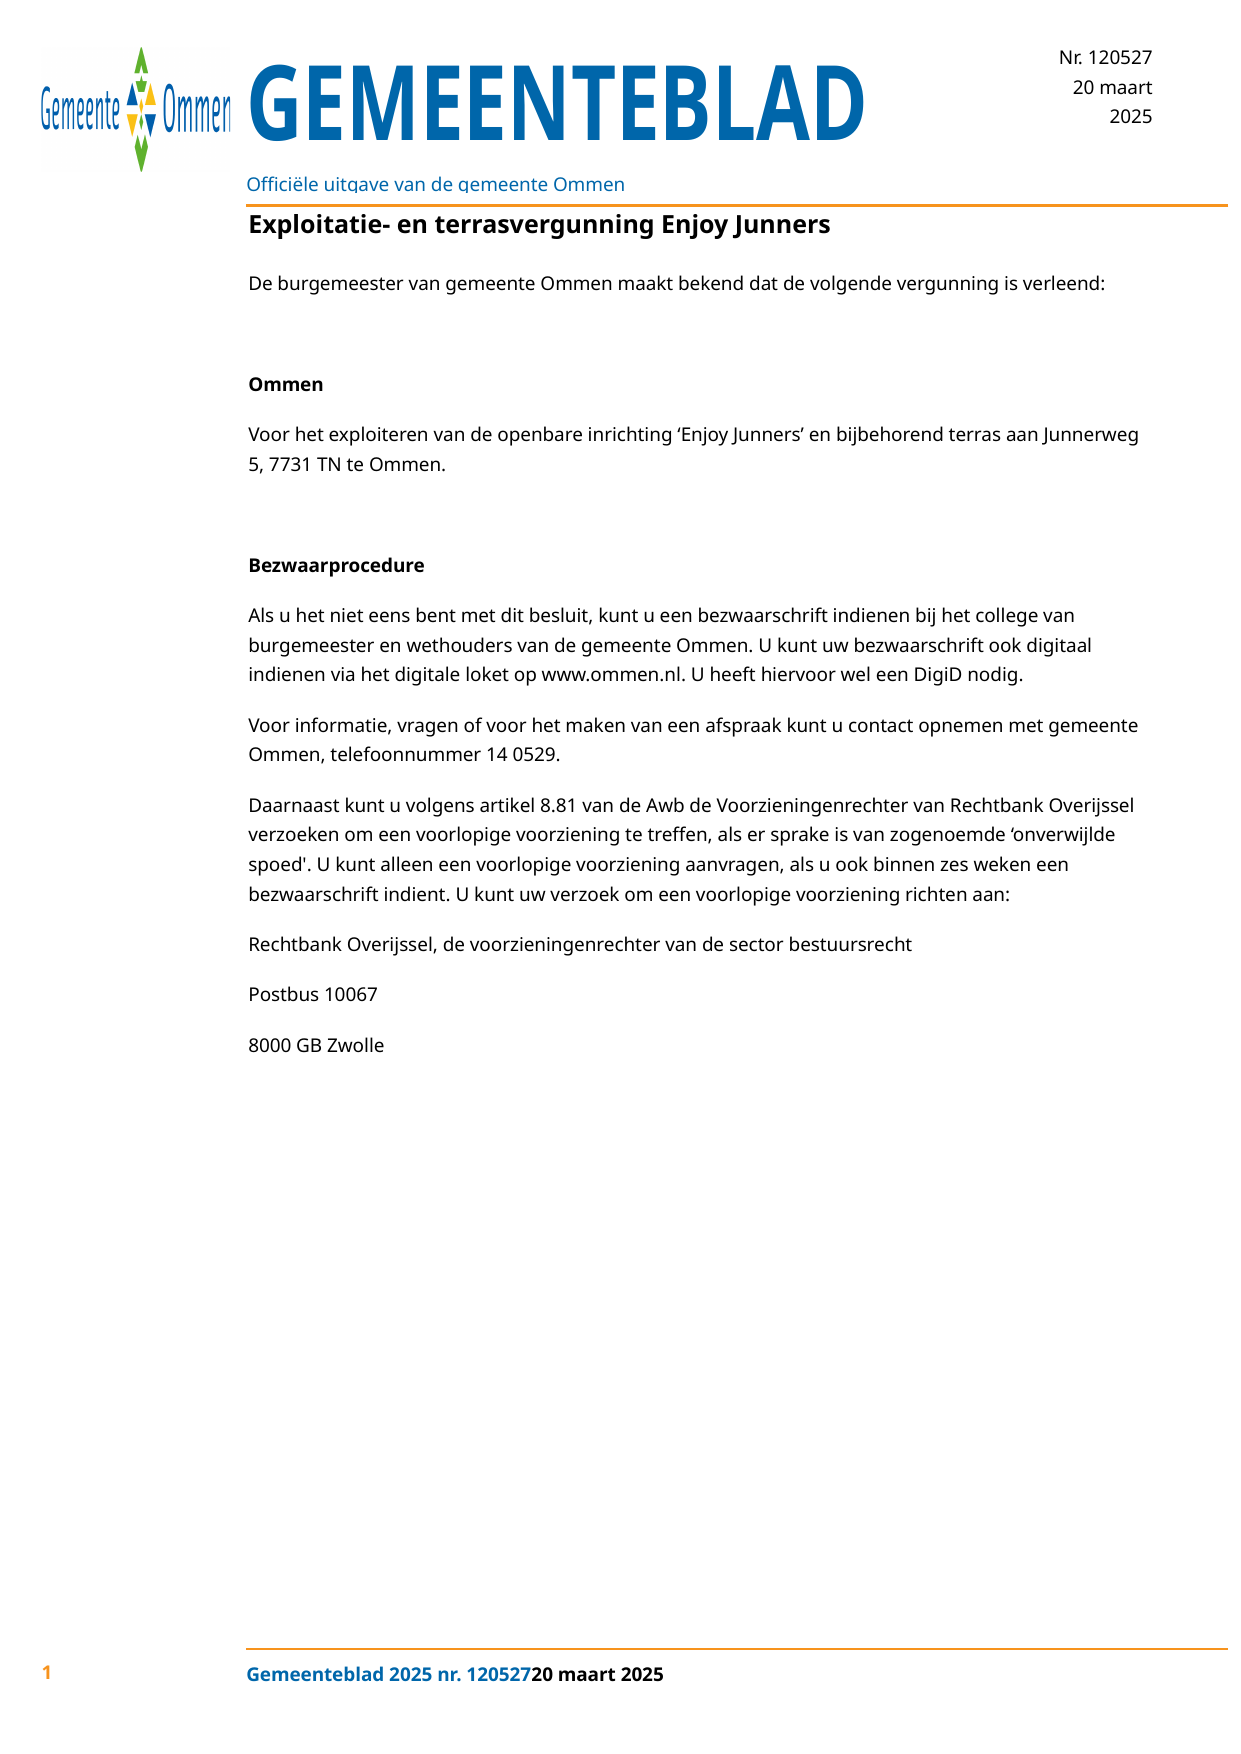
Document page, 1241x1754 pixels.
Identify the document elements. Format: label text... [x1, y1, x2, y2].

text Exploitatie- en terrasvergunning Enjoy Junners [248, 207, 1152, 241]
text Voor het exploiteren van de openbare inrichting ‘Enjoy Junners’ en bijbehorend terras aan Junnerweg 5, 7731 TN te Ommen. [248, 422, 1152, 477]
text Daarnaast kunt u volgens artikel 8.81 van de Awb de Voorzieningenrechter van Rechtbank Overijssel verzoeken om een voorlopige voorziening te treffen, als er sprake is van zogenoemde ‘onverwijlde spoed'. U kunt alleen een voorlopige voorziening aanvragen, als u ook binnen zes weken een bezwaarschrift indient. U kunt uw verzoek om een voorlopige voorziening richten aan: [248, 792, 1152, 906]
text 8000 GB Zwolle [248, 1032, 1152, 1058]
text De burgemeester van gemeente Ommen maakt bekend dat de volgende vergunning is verleend: [248, 270, 1152, 296]
text Ommen [248, 371, 1152, 397]
text Bezwaarprocedure [248, 552, 1152, 578]
picture [41, 47, 231, 172]
text Postbus 10067 [248, 982, 1152, 1007]
text Rechtbank Overijssel, de voorzieningenrechter van de sector bestuursrecht [248, 931, 1152, 957]
text Voor informatie, vragen of voor het maken van een afspraak kunt u contact opnemen met gemeente Ommen, telefoonnummer 14 0529. [248, 712, 1152, 767]
text Als u het niet eens bent met dit besluit, kunt u een bezwaarschrift indienen bij het college van burgemeester en wethouders van de gemeente Ommen. U kunt uw bezwaarschrift ook digitaal indienen via het digitale loket op www.ommen.nl. U heeft hiervoor wel een DigiD nodig. [248, 602, 1152, 687]
